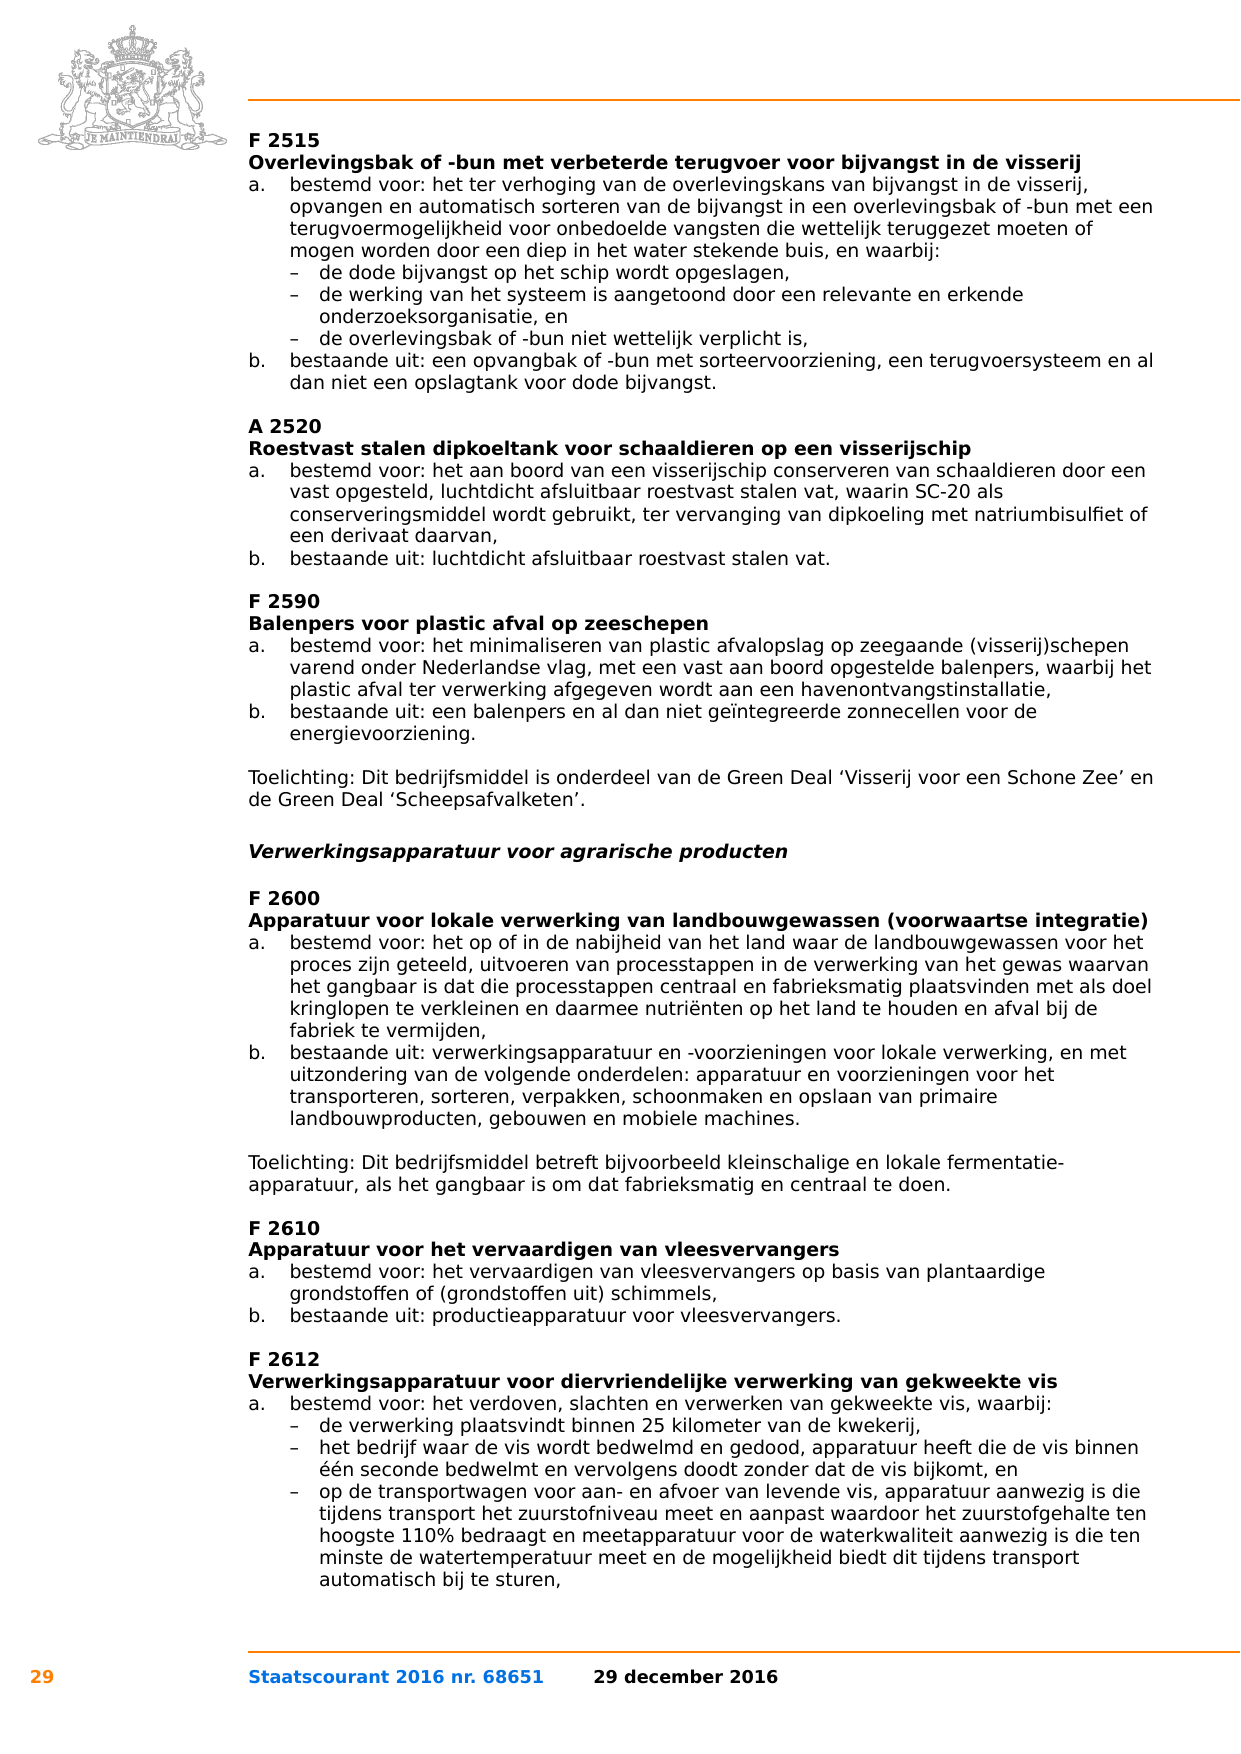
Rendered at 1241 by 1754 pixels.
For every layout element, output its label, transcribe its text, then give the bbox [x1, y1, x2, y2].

text F 2610 [248, 1217, 1163, 1239]
text – de verwerking plaatsvindt binnen 25 kilometer van de kwekerij, [289, 1415, 1163, 1437]
text Verwerkingsapparatuur voor diervriendelijke verwerking van gekweekte vis [248, 1371, 1163, 1393]
text – de dode bijvangst op het schip wordt opgeslagen, [289, 262, 1163, 284]
text Balenpers voor plastic afval op zeeschepen [248, 613, 1163, 635]
text – de overlevingsbak of -bun niet wettelijk verplicht is, [289, 328, 1163, 350]
subtitle Verwerkingsapparatuur voor agrarische producten [248, 841, 1163, 863]
text Apparatuur voor het vervaardigen van vleesvervangers [248, 1239, 1163, 1261]
text F 2590 [248, 591, 1163, 613]
text b. bestaande uit: luchtdicht afsluitbaar roestvast stalen vat. [248, 547, 1163, 569]
text A 2520 [248, 416, 1163, 437]
text – de werking van het systeem is aangetoond door een relevante en erkende onderzoeksorganisatie, en [289, 284, 1163, 328]
text Overlevingsbak of -bun met verbeterde terugvoer voor bijvangst in de visserij [248, 152, 1163, 174]
text Apparatuur voor lokale verwerking van landbouwgewassen (voorwaartse integratie) [248, 910, 1163, 932]
text – op de transportwagen voor aan- en afvoer van levende vis, apparatuur aanwezig is die tijdens transport het zuurstofniveau meet en aanpast waardoor het zuurstofgehalte ten hoogste 110% bedraagt en meetapparatuur voor de waterkwaliteit aanwezig is die ten minste de watertemperatuur meet en de mogelijkheid biedt dit tijdens transport automatisch bij te sturen, [289, 1481, 1163, 1591]
text a. bestemd voor: het ter verhoging van de overlevingskans van bijvangst in de visserij, opvangen en automatisch sorteren van de bijvangst in een overlevingsbak of -bun met een terugvoermogelijkheid voor onbedoelde vangsten die wettelijk teruggezet moeten of mogen worden door een diep in het water stekende buis, en waarbij: [248, 174, 1163, 262]
text a. bestemd voor: het minimaliseren van plastic afvalopslag op zeegaande (visserij)schepen varend onder Nederlandse vlag, met een vast aan boord opgestelde balenpers, waarbij het plastic afval ter verwerking afgegeven wordt aan een havenontvangstinstallatie, [248, 635, 1163, 701]
picture [38, 25, 227, 150]
text b. bestaande uit: een opvangbak of -bun met sorteervoorziening, een terugvoersysteem en al dan niet een opslagtank voor dode bijvangst. [248, 350, 1163, 394]
text Toelichting: Dit bedrijfsmiddel is onderdeel van de Green Deal ‘Visserij voor een Schone Zee’ en de Green Deal ‘Scheepsafvalketen’. [248, 767, 1163, 811]
text b. bestaande uit: productieapparatuur voor vleesvervangers. [248, 1305, 1163, 1327]
text – het bedrijf waar de vis wordt bedwelmd en gedood, apparatuur heeft die de vis binnen één seconde bedwelmt en vervolgens doodt zonder dat de vis bijkomt, en [289, 1437, 1163, 1481]
text Toelichting: Dit bedrijfsmiddel betreft bijvoorbeeld kleinschalige en lokale fermentatie-apparatuur, als het gangbaar is om dat fabrieksmatig en centraal te doen. [248, 1152, 1163, 1196]
text F 2600 [248, 888, 1163, 910]
text a. bestemd voor: het aan boord van een visserijschip conserveren van schaaldieren door een vast opgesteld, luchtdicht afsluitbaar roestvast stalen vat, waarin SC-20 als conserveringsmiddel wordt gebruikt, ter vervanging van dipkoeling met natriumbisulfiet of een derivaat daarvan, [248, 459, 1163, 547]
text F 2612 [248, 1349, 1163, 1371]
text b. bestaande uit: verwerkingsapparatuur en -voorzieningen voor lokale verwerking, en met uitzondering van de volgende onderdelen: apparatuur en voorzieningen voor het transporteren, sorteren, verpakken, schoonmaken en opslaan van primaire landbouwproducten, gebouwen en mobiele machines. [248, 1042, 1163, 1130]
text F 2515 [248, 130, 1163, 152]
text a. bestemd voor: het op of in de nabijheid van het land waar de landbouwgewassen voor het proces zijn geteeld, uitvoeren van processtappen in de verwerking van het gewas waarvan het gangbaar is dat die processtappen centraal en fabrieksmatig plaatsvinden met als doel kringlopen te verkleinen en daarmee nutriënten op het land te houden en afval bij de fabriek te vermijden, [248, 932, 1163, 1042]
text a. bestemd voor: het vervaardigen van vleesvervangers op basis van plantaardige grondstoffen of (grondstoffen uit) schimmels, [248, 1261, 1163, 1305]
text a. bestemd voor: het verdoven, slachten en verwerken van gekweekte vis, waarbij: [248, 1393, 1163, 1415]
text b. bestaande uit: een balenpers en al dan niet geïntegreerde zonnecellen voor de energievoorziening. [248, 701, 1163, 745]
text Roestvast stalen dipkoeltank voor schaaldieren op een visserijschip [248, 437, 1163, 459]
